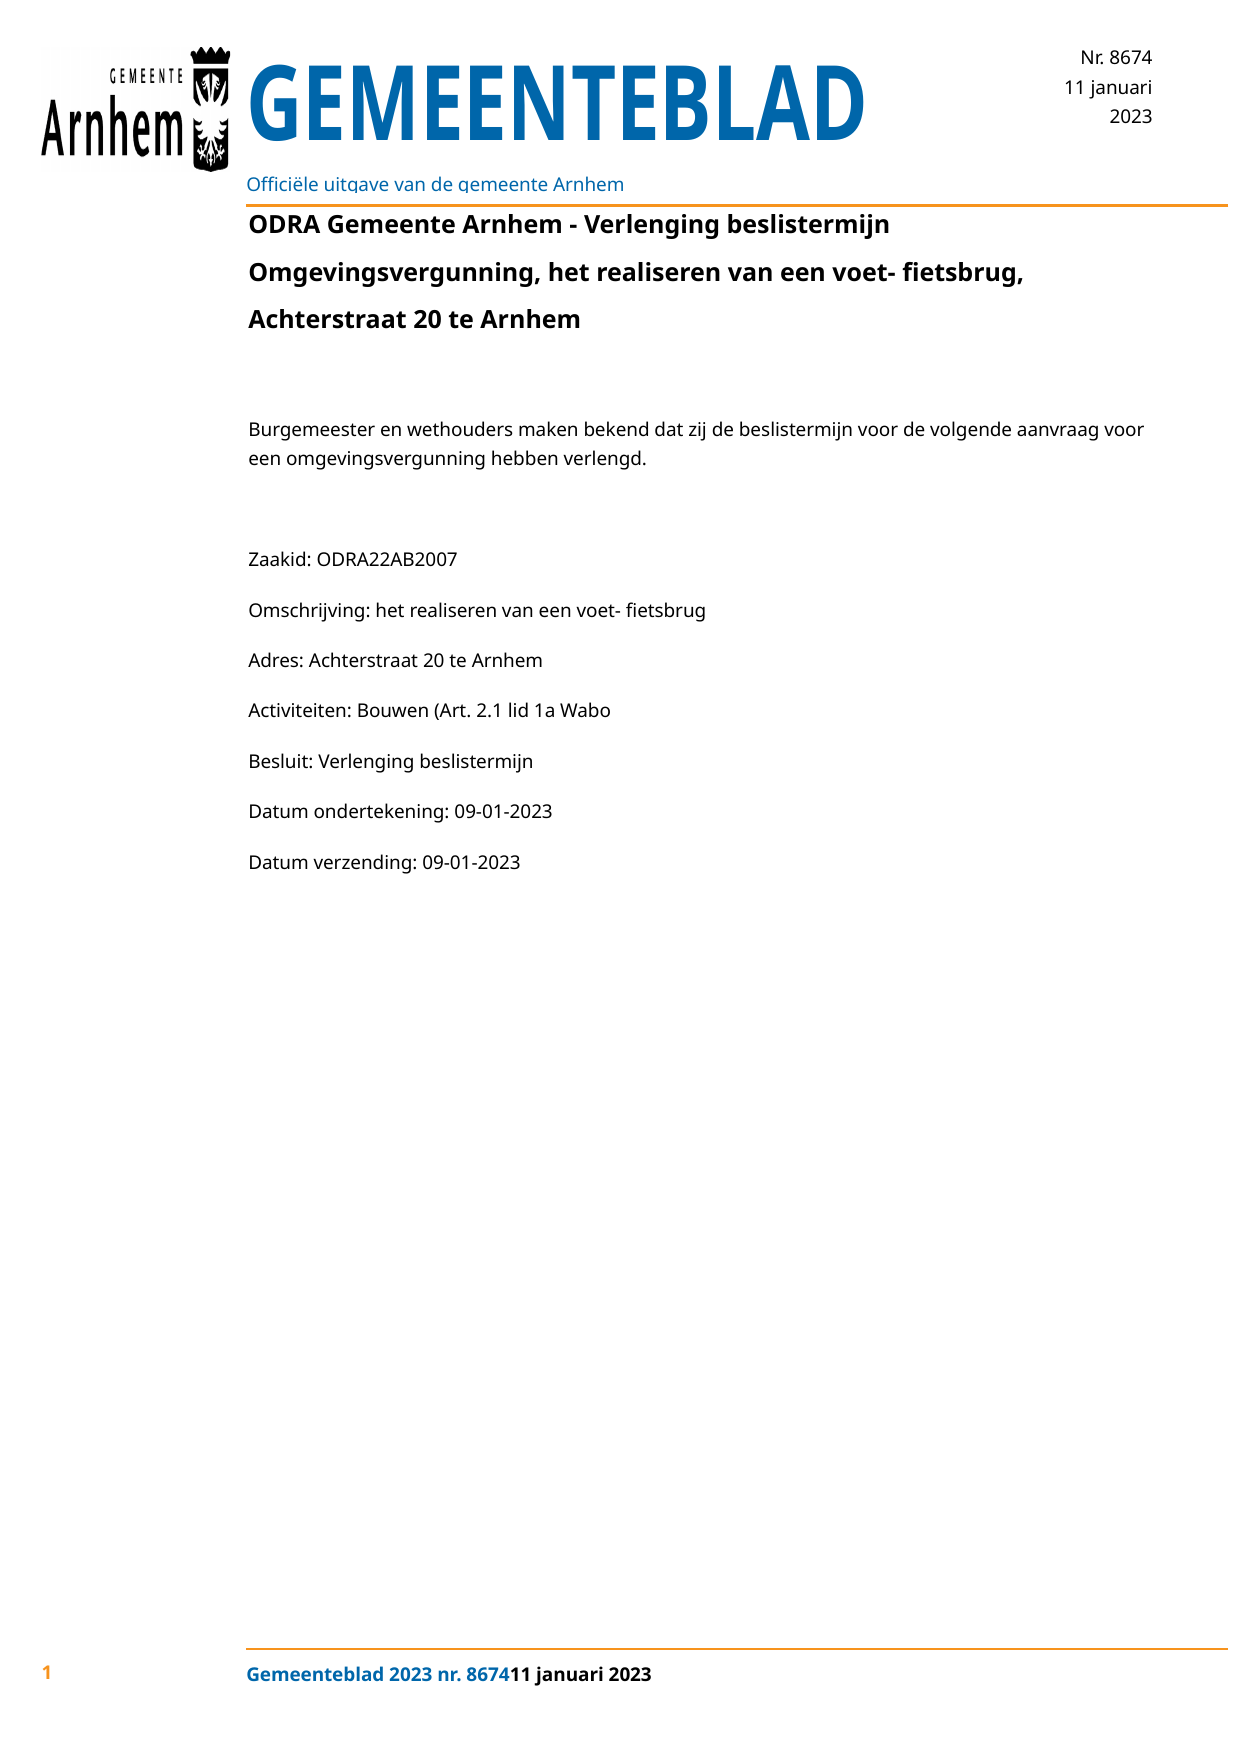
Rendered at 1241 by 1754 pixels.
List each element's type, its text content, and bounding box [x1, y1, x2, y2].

text Zaakid: ODRA22AB2007 [248, 546, 1152, 572]
text Omschrijving: het realiseren van een voet- fietsbrug [248, 597, 1152, 622]
text ODRA Gemeente Arnhem - Verlenging beslistermijn Omgevingsvergunning, het realiseren van een voet- fietsbrug, Achterstraat 20 te Arnhem [248, 207, 1152, 336]
picture [41, 47, 231, 172]
text Datum verzending: 09-01-2023 [248, 849, 1152, 874]
text Adres: Achterstraat 20 te Arnhem [248, 647, 1152, 673]
text Datum ondertekening: 09-01-2023 [248, 798, 1152, 824]
text Besluit: Verlenging beslistermijn [248, 748, 1152, 774]
text Activiteiten: Bouwen (Art. 2.1 lid 1a Wabo [248, 698, 1152, 723]
text Burgemeester en wethouders maken bekend dat zij de beslistermijn voor de volgende aanvraag voor een omgevingsvergunning hebben verlengd. [248, 416, 1152, 471]
